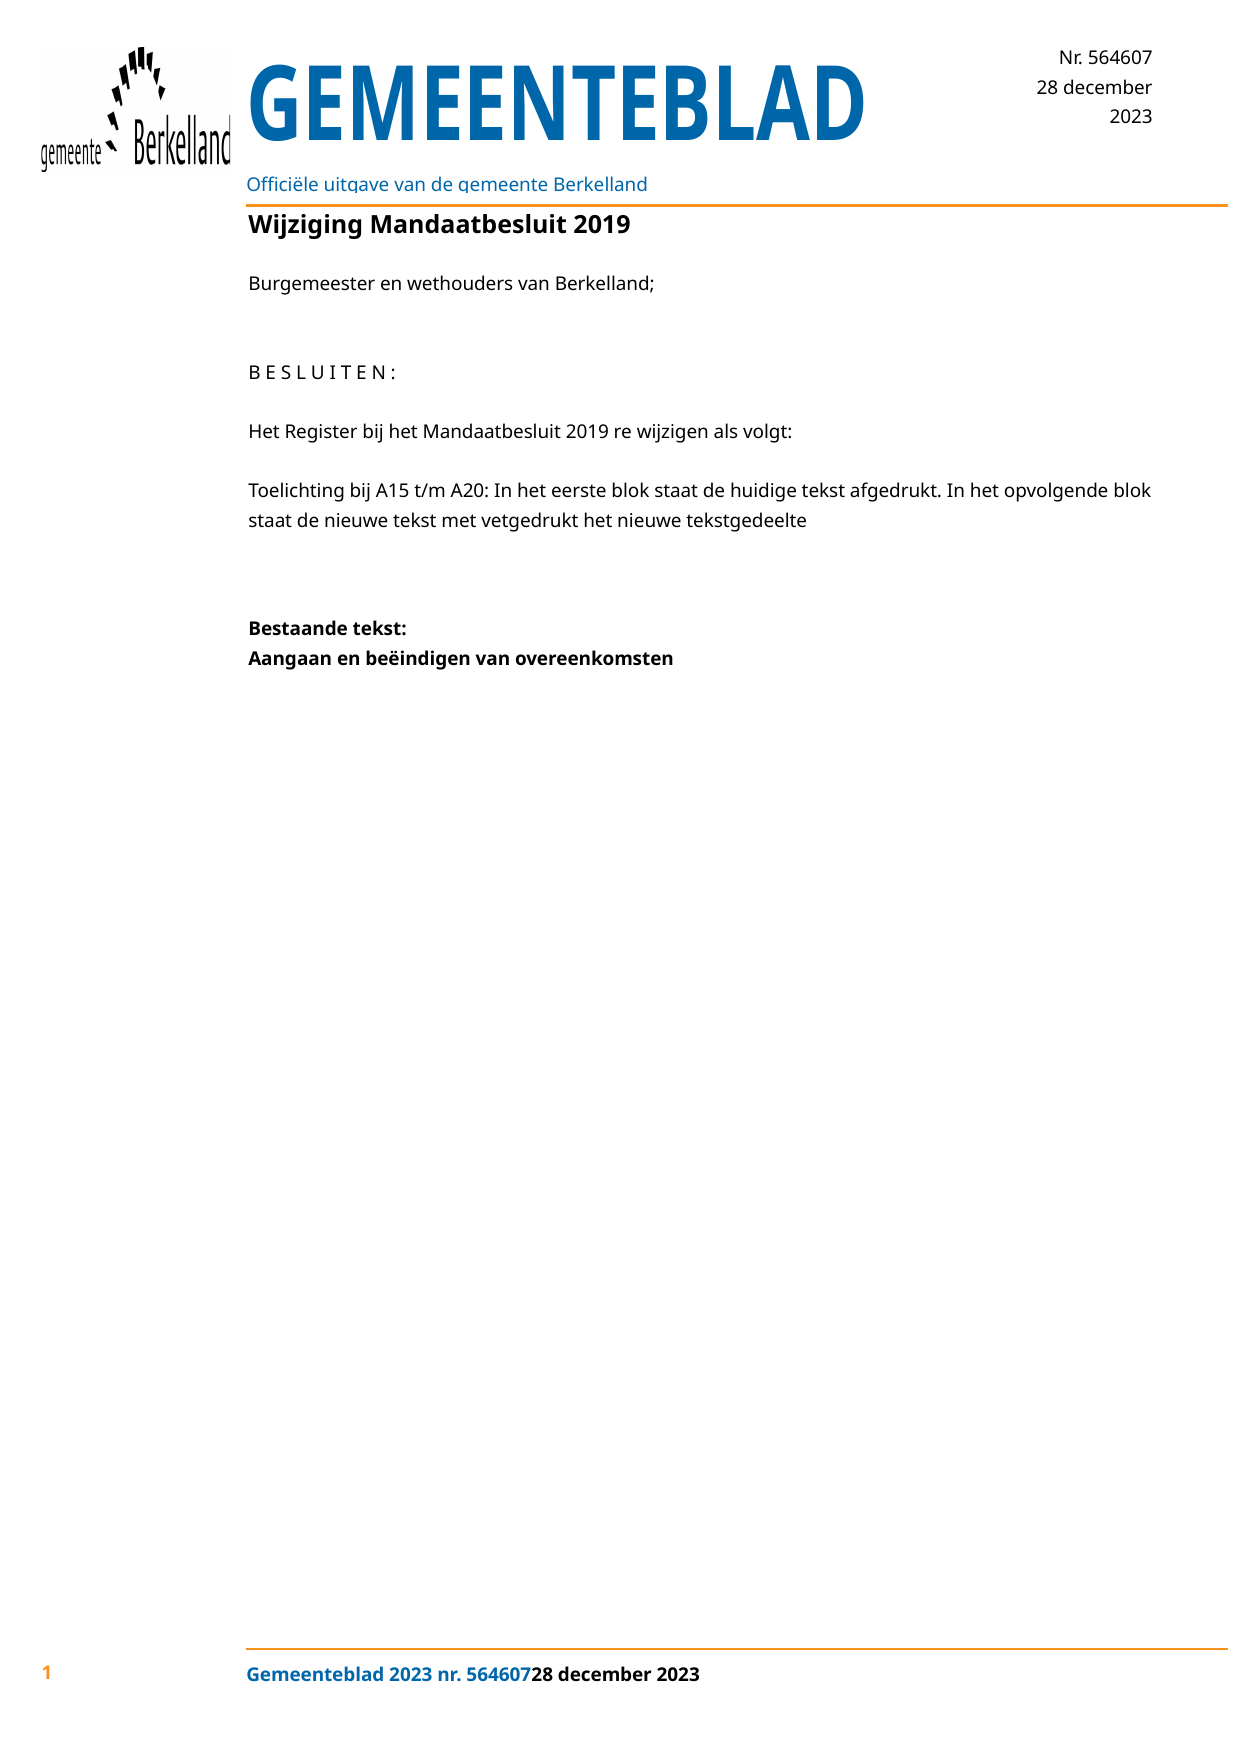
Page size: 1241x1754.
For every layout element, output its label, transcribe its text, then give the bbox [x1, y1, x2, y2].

text Bestaande tekst: [248, 615, 1152, 641]
text Burgemeester en wethouders van Berkelland; [248, 270, 1152, 296]
text B E S L U I T E N : [248, 359, 1152, 385]
table_header Aangaan en beëindigen van overeenkomsten [248, 645, 1152, 671]
picture [41, 47, 231, 172]
text Het Register bij het Mandaatbesluit 2019 re wijzigen als volgt: [248, 418, 1152, 444]
text Wijziging Mandaatbesluit 2019 [248, 207, 1152, 241]
text Toelichting bij A15 t/m A20: In het eerste blok staat de huidige tekst afgedrukt. In het opvolgende blok staat de nieuwe tekst met vetgedrukt het nieuwe tekstgedeelte [248, 477, 1152, 533]
